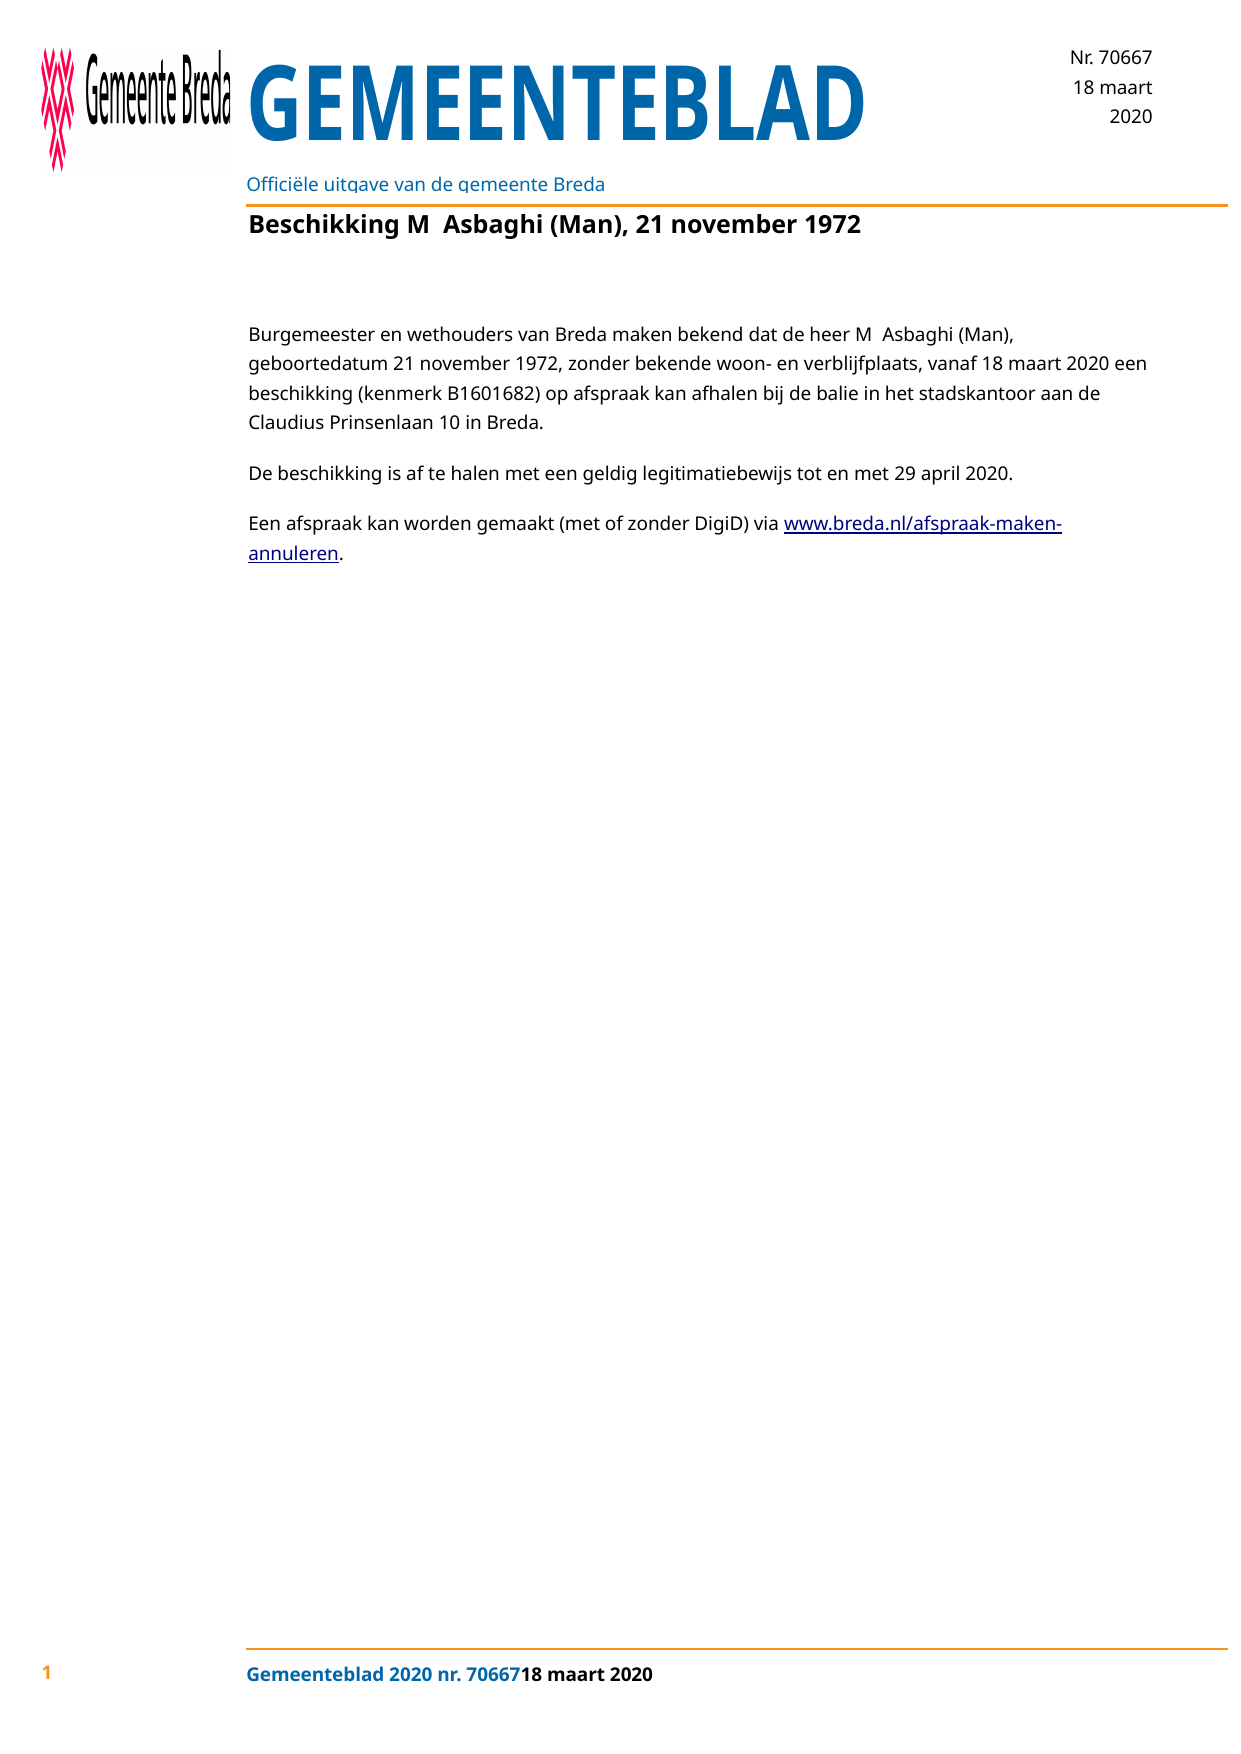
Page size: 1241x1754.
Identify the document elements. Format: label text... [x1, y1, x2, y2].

text De beschikking is af te halen met een geldig legitimatiebewijs tot en met 29 april 2020. [248, 460, 1152, 486]
text Burgemeester en wethouders van Breda maken bekend dat de heer M Asbaghi (Man), geboortedatum 21 november 1972, zonder bekende woon- en verblijfplaats, vanaf 18 maart 2020 een beschikking (kenmerk B1601682) op afspraak kan afhalen bij de balie in het stadskantoor aan de Claudius Prinsenlaan 10 in Breda. [248, 321, 1152, 435]
picture [41, 47, 231, 172]
text Een afspraak kan worden gemaakt (met of zonder DigiD) via www.breda.nl/afspraak-maken-annuleren. [248, 510, 1152, 566]
text Beschikking M Asbaghi (Man), 21 november 1972 [248, 207, 1152, 241]
